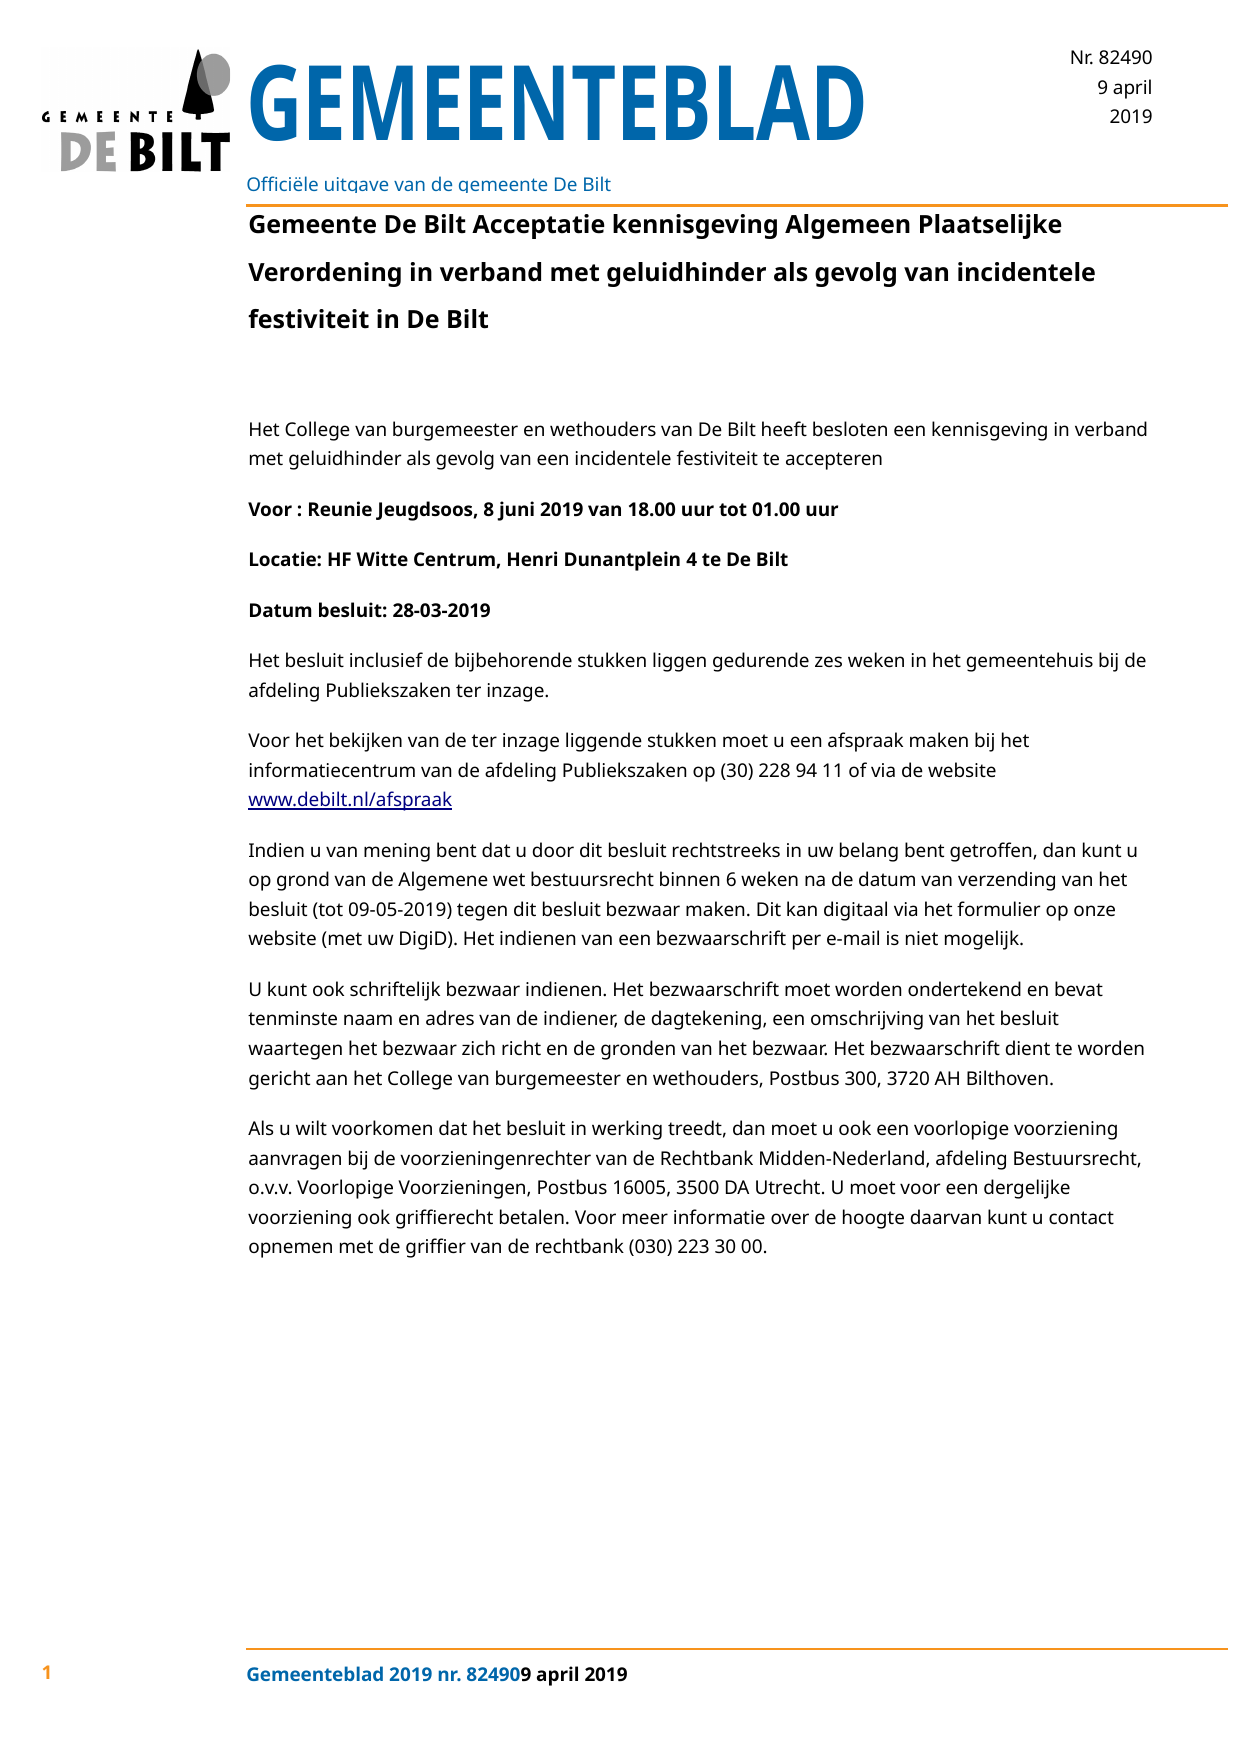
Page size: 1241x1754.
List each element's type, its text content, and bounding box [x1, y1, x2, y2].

picture [41, 47, 231, 172]
text Indien u van mening bent dat u door dit besluit rechtstreeks in uw belang bent getroffen, dan kunt u op grond van de Algemene wet bestuursrecht binnen 6 weken na de datum van verzending van het besluit (tot 09-05-2019) tegen dit besluit bezwaar maken. Dit kan digitaal via het formulier op onze website (met uw DigiD). Het indienen van een bezwaarschrift per e-mail is niet mogelijk. [248, 837, 1152, 951]
text Locatie: HF Witte Centrum, Henri Dunantplein 4 te De Bilt [248, 546, 1152, 572]
text Het besluit inclusief de bijbehorende stukken liggen gedurende zes weken in het gemeentehuis bij de afdeling Publiekszaken ter inzage. [248, 647, 1152, 702]
text Als u wilt voorkomen dat het besluit in werking treedt, dan moet u ook een voorlopige voorziening aanvragen bij de voorzieningenrechter van de Rechtbank Midden-Nederland, afdeling Bestuursrecht, o.v.v. Voorlopige Voorzieningen, Postbus 16005, 3500 DA Utrecht. U moet voor een dergelijke voorziening ook griffierecht betalen. Voor meer informatie over de hoogte daarvan kunt u contact opnemen met de griffier van de rechtbank (030) 223 30 00. [248, 1115, 1152, 1259]
text U kunt ook schriftelijk bezwaar indienen. Het bezwaarschrift moet worden ondertekend en bevat tenminste naam en adres van de indiener, de dagtekening, een omschrijving van het besluit waartegen het bezwaar zich richt en de gronden van het bezwaar. Het bezwaarschrift dient te worden gericht aan het College van burgemeester en wethouders, Postbus 300, 3720 AH Bilthoven. [248, 976, 1152, 1090]
text Het College van burgemeester en wethouders van De Bilt heeft besloten een kennisgeving in verband met geluidhinder als gevolg van een incidentele festiviteit te accepteren [248, 416, 1152, 471]
text Gemeente De Bilt Acceptatie kennisgeving Algemeen Plaatselijke Verordening in verband met geluidhinder als gevolg van incidentele festiviteit in De Bilt [248, 207, 1152, 336]
text Voor : Reunie Jeugdsoos, 8 juni 2019 van 18.00 uur tot 01.00 uur [248, 496, 1152, 522]
text Voor het bekijken van de ter inzage liggende stukken moet u een afspraak maken bij het informatiecentrum van de afdeling Publiekszaken op (30) 228 94 11 of via de website www.debilt.nl/afspraak [248, 727, 1152, 812]
text Datum besluit: 28-03-2019 [248, 597, 1152, 622]
